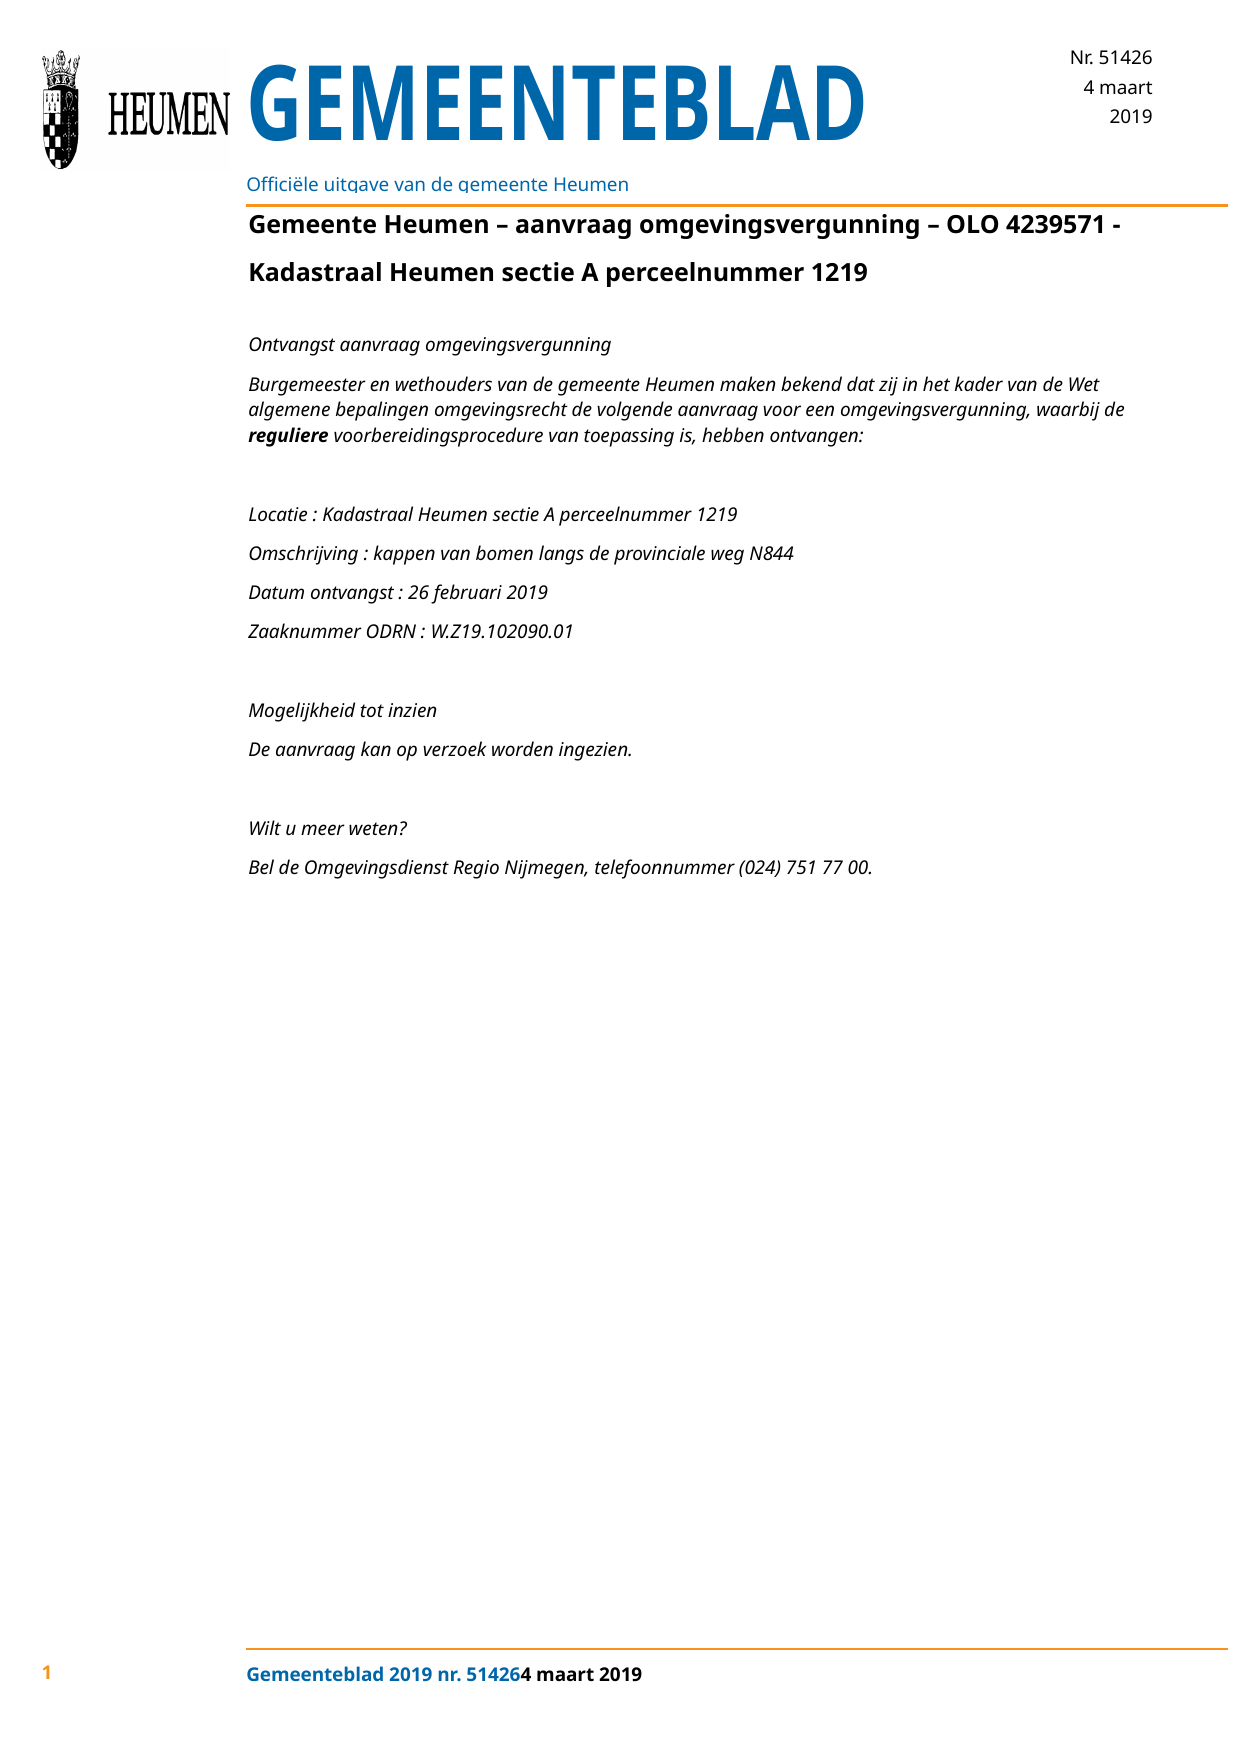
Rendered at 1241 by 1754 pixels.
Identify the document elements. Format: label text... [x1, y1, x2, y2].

text Wilt u meer weten? [248, 815, 1152, 841]
text Bel de Omgevingsdienst Regio Nijmegen, telefoonnummer (024) 751 77 00. [248, 854, 1152, 880]
text Locatie : Kadastraal Heumen sectie A perceelnummer 1219 [248, 501, 1152, 526]
text Datum ontvangst : 26 februari 2019 [248, 579, 1152, 605]
text De aanvraag kan op verzoek worden ingezien. [248, 736, 1152, 762]
text Burgemeester en wethouders van de gemeente Heumen maken bekend dat zij in het kader van de Wet algemene bepalingen omgevingsrecht de volgende aanvraag voor een omgevingsvergunning, waarbij de reguliere voorbereidingsprocedure van toepassing is, hebben ontvangen: [248, 371, 1152, 448]
text Zaaknummer ODRN : W.Z19.102090.01 [248, 618, 1152, 644]
picture [41, 47, 231, 172]
text Gemeente Heumen – aanvraag omgevingsvergunning – OLO 4239571 - Kadastraal Heumen sectie A perceelnummer 1219 [248, 207, 1152, 288]
text Ontvangst aanvraag omgevingsvergunning [248, 331, 1152, 357]
text Omschrijving : kappen van bomen langs de provinciale weg N844 [248, 540, 1152, 566]
text Mogelijkheid tot inzien [248, 697, 1152, 723]
